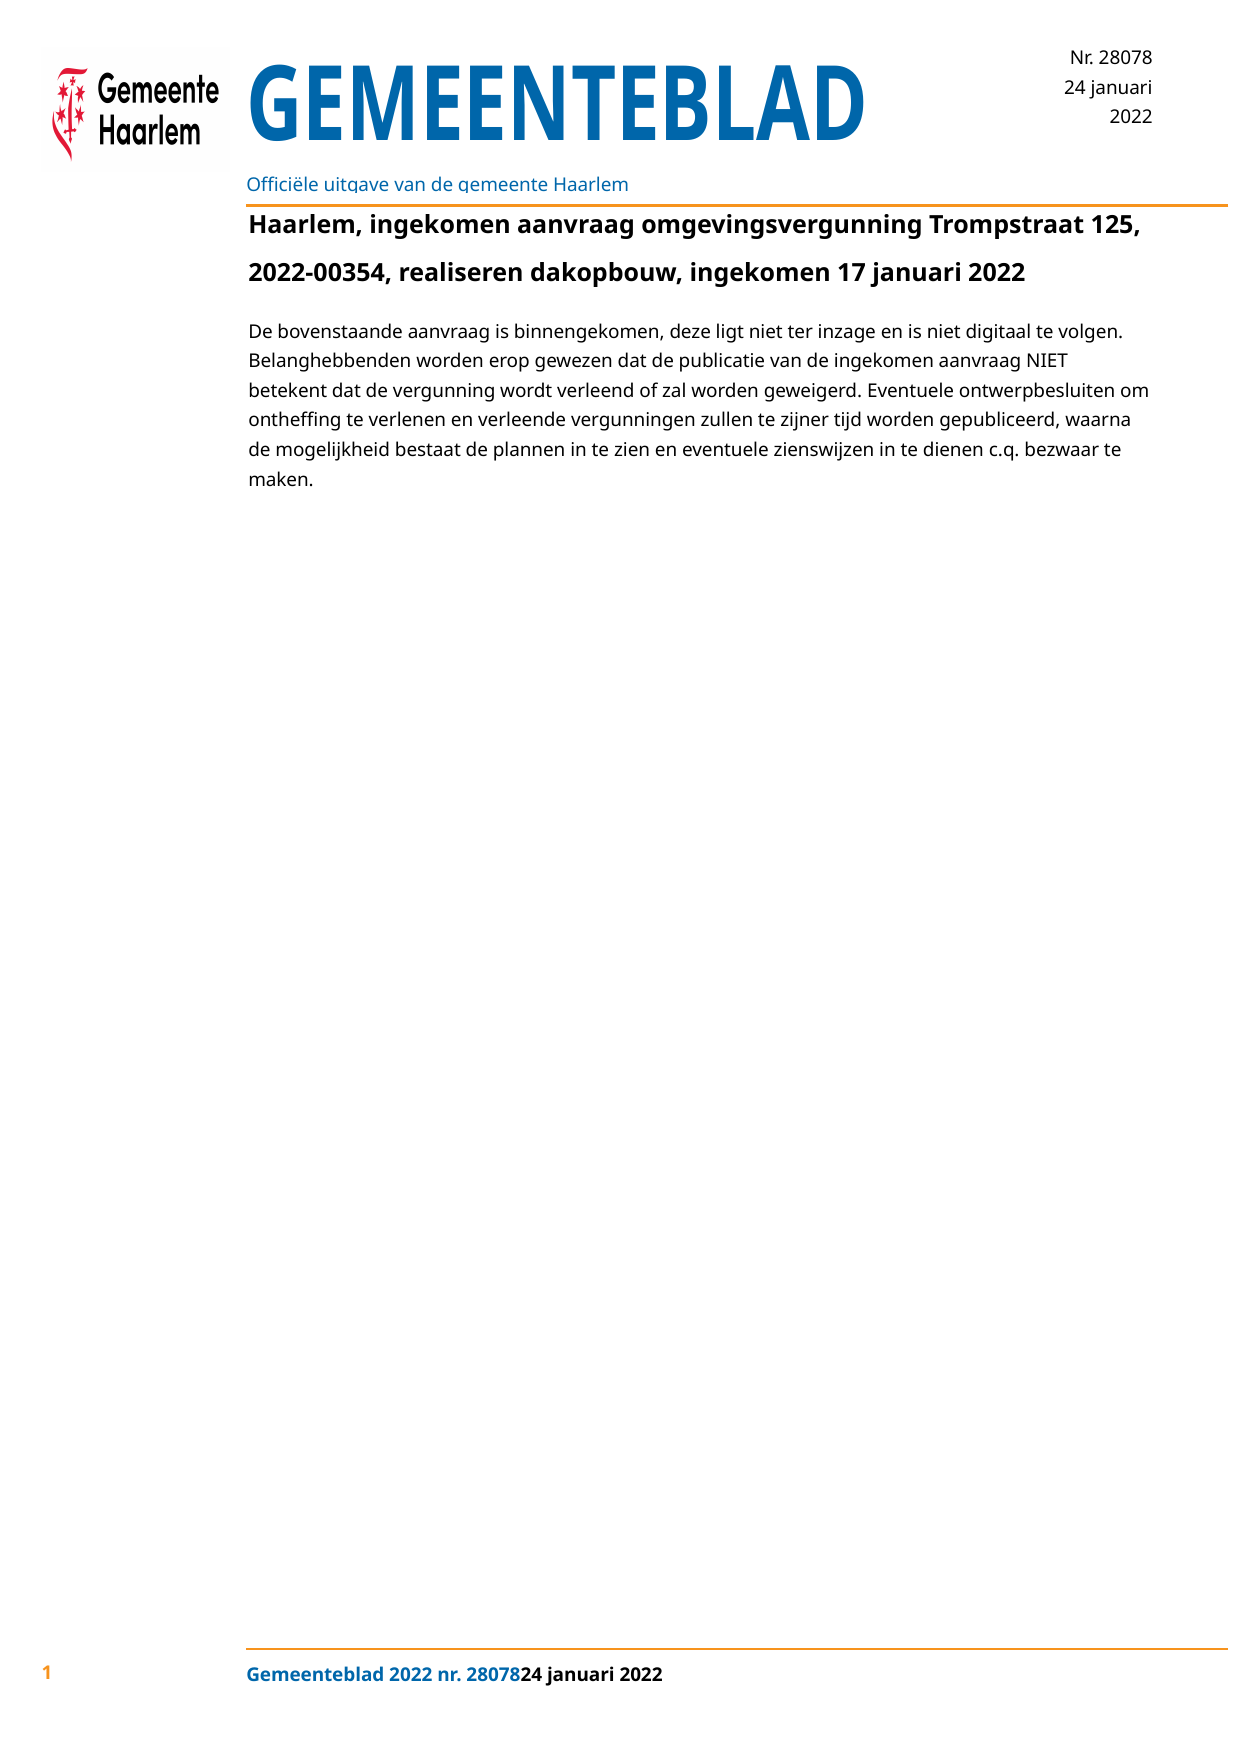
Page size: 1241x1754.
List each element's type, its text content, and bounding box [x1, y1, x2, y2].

text Haarlem, ingekomen aanvraag omgevingsvergunning Trompstraat 125, 2022-00354, realiseren dakopbouw, ingekomen 17 januari 2022 [248, 207, 1152, 288]
text De bovenstaande aanvraag is binnengekomen, deze ligt niet ter inzage en is niet digitaal te volgen. Belanghebbenden worden erop gewezen dat de publicatie van de ingekomen aanvraag NIET betekent dat de vergunning wordt verleend of zal worden geweigerd. Eventuele ontwerpbesluiten om ontheffing te verlenen en verleende vergunningen zullen te zijner tijd worden gepubliceerd, waarna de mogelijkheid bestaat de plannen in te zien en eventuele zienswijzen in te dienen c.q. bezwaar te maken. [248, 318, 1152, 492]
picture [41, 47, 231, 172]
